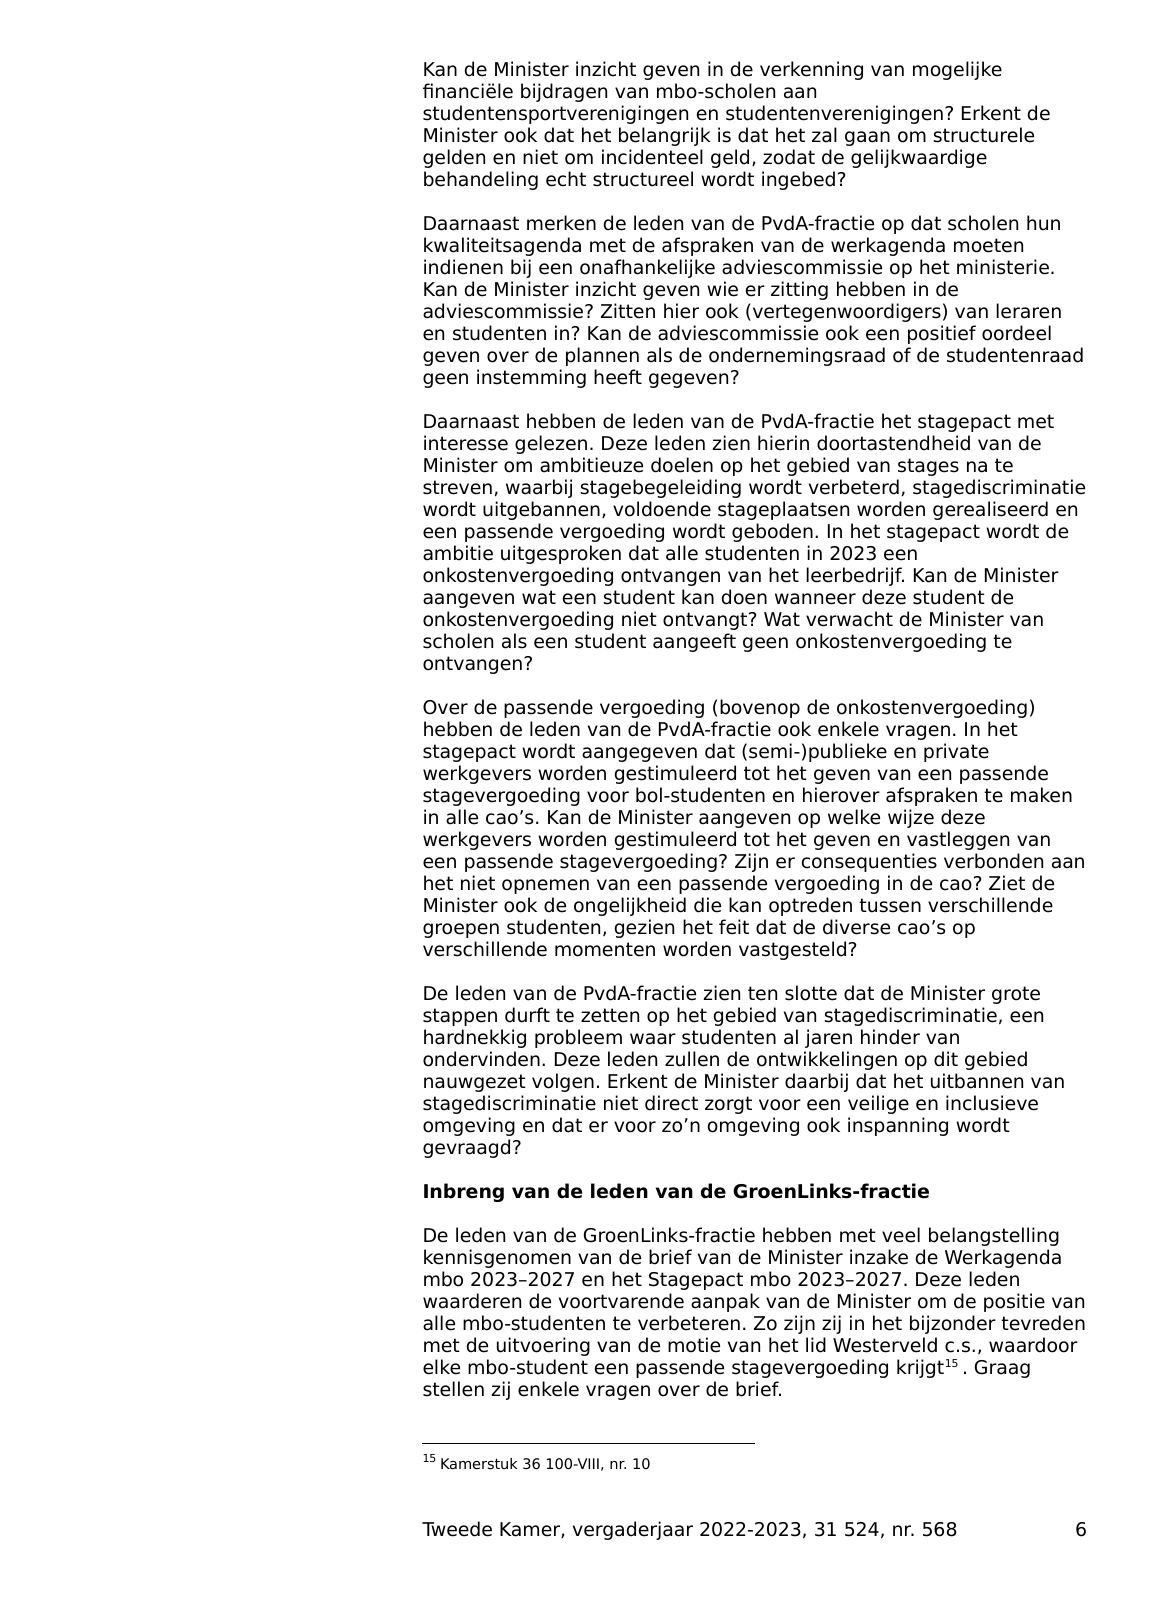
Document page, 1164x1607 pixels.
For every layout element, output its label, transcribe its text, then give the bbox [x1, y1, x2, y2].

text Kan de Minister inzicht geven in de verkenning van mogelijke financiële bijdragen van mbo-scholen aan studentensportverenigingen en studentenverenigingen? Erkent de Minister ook dat het belangrijk is dat het zal gaan om structurele gelden en niet om incidenteel geld, zodat de gelijkwaardige behandeling echt structureel wordt ingebed? [422, 59, 1087, 191]
subtitle Inbreng van de leden van de GroenLinks-fractie [422, 1181, 1087, 1203]
text De leden van de PvdA-fractie zien ten slotte dat de Minister grote stappen durft te zetten op het gebied van stagediscriminatie, een hardnekkig probleem waar studenten al jaren hinder van ondervinden. Deze leden zullen de ontwikkelingen op dit gebied nauwgezet volgen. Erkent de Minister daarbij dat het uitbannen van stagediscriminatie niet direct zorgt voor een veilige en inclusieve omgeving en dat er voor zo’n omgeving ook inspanning wordt gevraagd? [422, 983, 1087, 1159]
text Kamerstuk 36 100-VIII, nr. 10 [422, 1452, 1087, 1474]
text Daarnaast merken de leden van de PvdA-fractie op dat scholen hun kwaliteitsagenda met de afspraken van de werkagenda moeten indienen bij een onafhankelijke adviescommissie op het ministerie. Kan de Minister inzicht geven wie er zitting hebben in de adviescommissie? Zitten hier ook (vertegenwoordigers) van leraren en studenten in? Kan de adviescommissie ook een positief oordeel geven over de plannen als de ondernemingsraad of de studentenraad geen instemming heeft gegeven? [422, 213, 1087, 389]
text Over de passende vergoeding (bovenop de onkostenvergoeding) hebben de leden van de PvdA-fractie ook enkele vragen. In het stagepact wordt aangegeven dat (semi-)publieke en private werkgevers worden gestimuleerd tot het geven van een passende stagevergoeding voor bol-studenten en hierover afspraken te maken in alle cao’s. Kan de Minister aangeven op welke wijze deze werkgevers worden gestimuleerd tot het geven en vastleggen van een passende stagevergoeding? Zijn er consequenties verbonden aan het niet opnemen van een passende vergoeding in de cao? Ziet de Minister ook de ongelijkheid die kan optreden tussen verschillende groepen studenten, gezien het feit dat de diverse cao’s op verschillende momenten worden vastgesteld? [422, 697, 1087, 961]
text De leden van de GroenLinks-fractie hebben met veel belangstelling kennisgenomen van de brief van de Minister inzake de Werkagenda mbo 2023–2027 en het Stagepact mbo 2023–2027. Deze leden waarderen de voortvarende aanpak van de Minister om de positie van alle mbo-studenten te verbeteren. Zo zijn zij in het bijzonder tevreden met de uitvoering van de motie van het lid Westerveld c.s., waardoor elke mbo-student een passende stagevergoeding krijgt. Graag stellen zij enkele vragen over de brief. [422, 1225, 1087, 1401]
text Daarnaast hebben de leden van de PvdA-fractie het stagepact met interesse gelezen. Deze leden zien hierin doortastendheid van de Minister om ambitieuze doelen op het gebied van stages na te streven, waarbij stagebegeleiding wordt verbeterd, stagediscriminatie wordt uitgebannen, voldoende stageplaatsen worden gerealiseerd en een passende vergoeding wordt geboden. In het stagepact wordt de ambitie uitgesproken dat alle studenten in 2023 een onkostenvergoeding ontvangen van het leerbedrijf. Kan de Minister aangeven wat een student kan doen wanneer deze student de onkostenvergoeding niet ontvangt? Wat verwacht de Minister van scholen als een student aangeeft geen onkostenvergoeding te ontvangen? [422, 411, 1087, 675]
